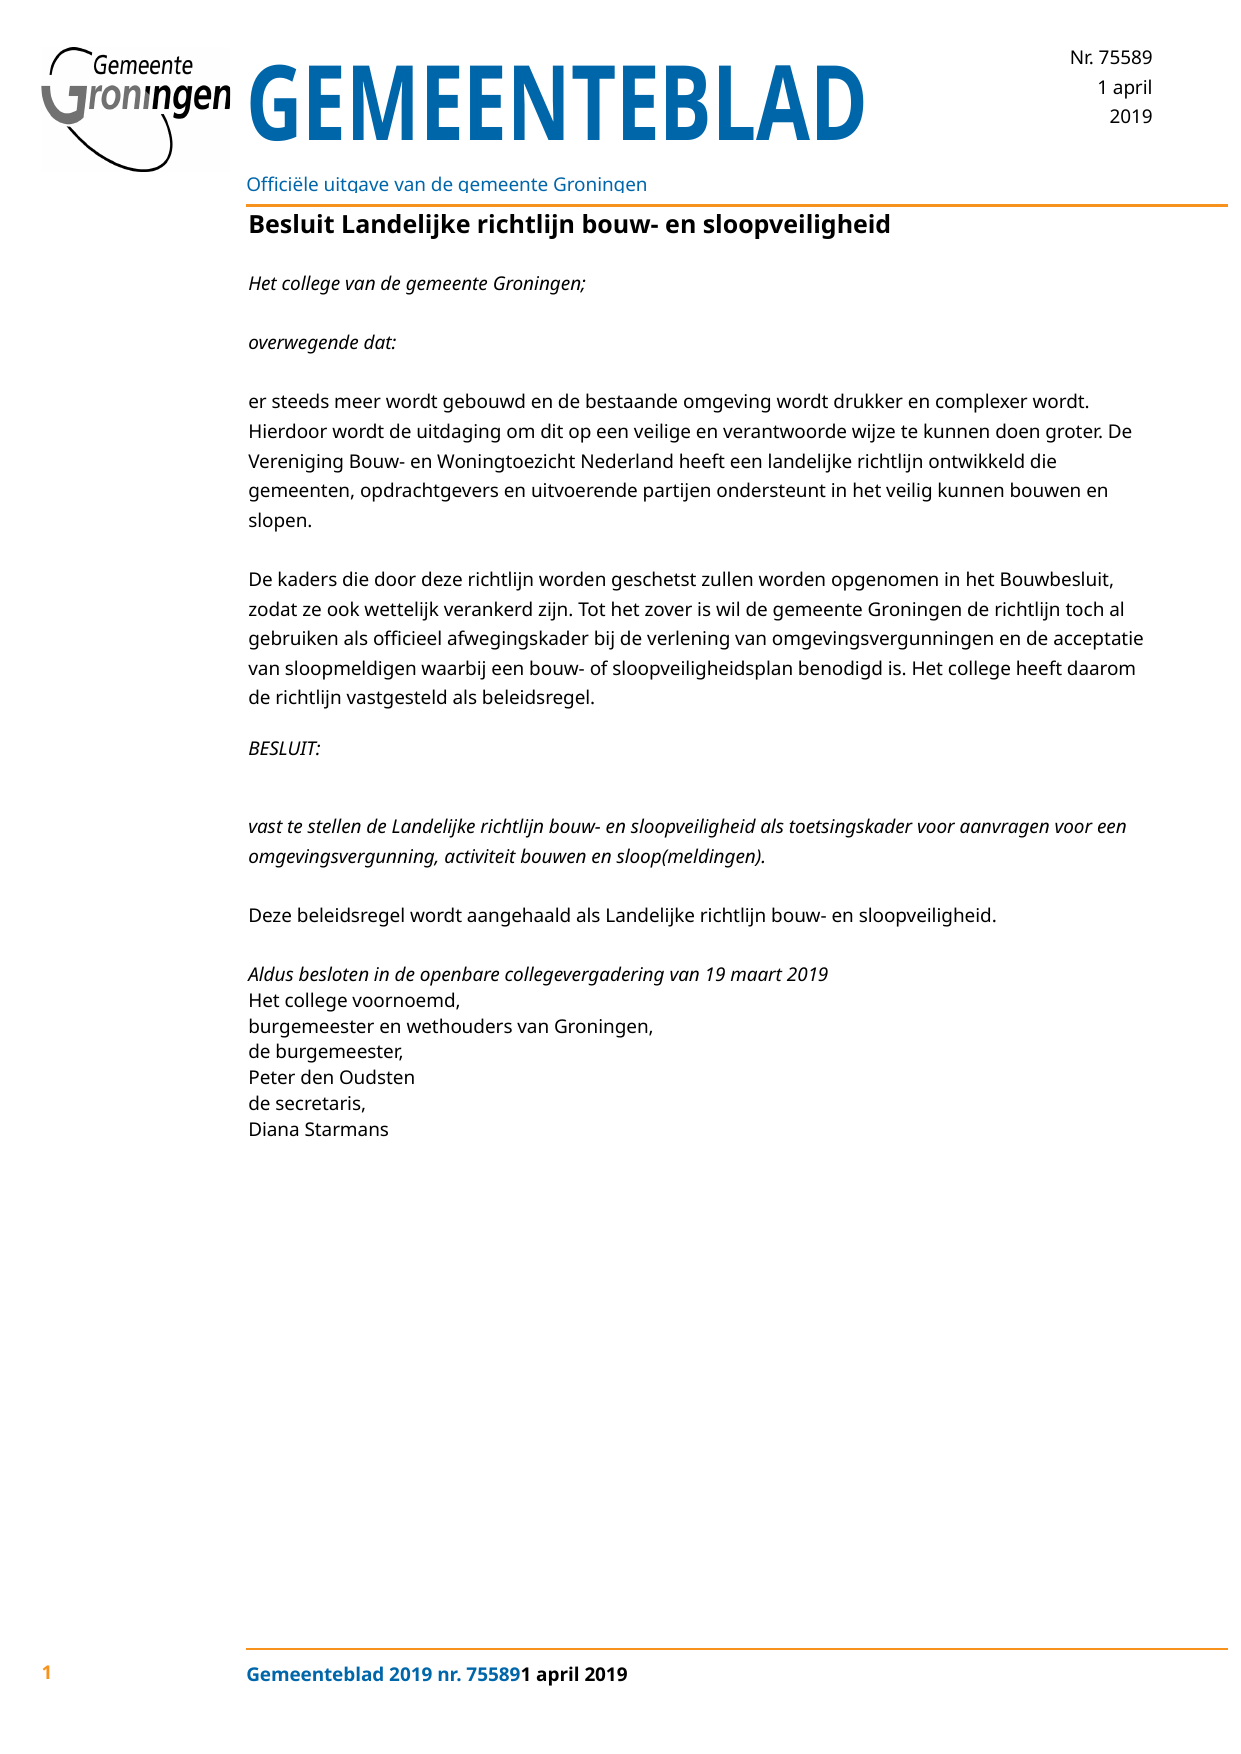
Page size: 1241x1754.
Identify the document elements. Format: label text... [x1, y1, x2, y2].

text De kaders die door deze richtlijn worden geschetst zullen worden opgenomen in het Bouwbesluit, zodat ze ook wettelijk verankerd zijn. Tot het zover is wil de gemeente Groningen de richtlijn toch al gebruiken als officieel afwegingskader bij de verlening van omgevingsvergunningen en de acceptatie van sloopmeldigen waarbij een bouw- of sloopveiligheidsplan benodigd is. Het college heeft daarom de richtlijn vastgesteld als beleidsregel. [248, 566, 1152, 710]
text BESLUIT: [248, 735, 1152, 761]
text vast te stellen de Landelijke richtlijn bouw- en sloopveiligheid als toetsingskader voor aanvragen voor een omgevingsvergunning, activiteit bouwen en sloop(meldingen). [248, 814, 1152, 869]
text Aldus besloten in de openbare collegevergadering van 19 maart 2019 [248, 962, 1152, 987]
text Besluit Landelijke richtlijn bouw- en sloopveiligheid [248, 207, 1152, 241]
text Peter den Oudsten [248, 1064, 1152, 1090]
text de secretaris, [248, 1090, 1152, 1116]
text Het college van de gemeente Groningen; [248, 270, 1152, 296]
text de burgemeester, [248, 1039, 1152, 1064]
text burgemeester en wethouders van Groningen, [248, 1013, 1152, 1039]
text Deze beleidsregel wordt aangehaald als Landelijke richtlijn bouw- en sloopveiligheid. [248, 902, 1152, 928]
text Diana Starmans [248, 1116, 1152, 1142]
picture [41, 47, 231, 172]
text er steeds meer wordt gebouwd en de bestaande omgeving wordt drukker en complexer wordt. Hierdoor wordt de uitdaging om dit op een veilige en verantwoorde wijze te kunnen doen groter. De Vereniging Bouw- en Woningtoezicht Nederland heeft een landelijke richtlijn ontwikkeld die gemeenten, opdrachtgevers en uitvoerende partijen ondersteunt in het veilig kunnen bouwen en slopen. [248, 389, 1152, 533]
text overwegende dat: [248, 329, 1152, 355]
text Het college voornoemd, [248, 987, 1152, 1013]
